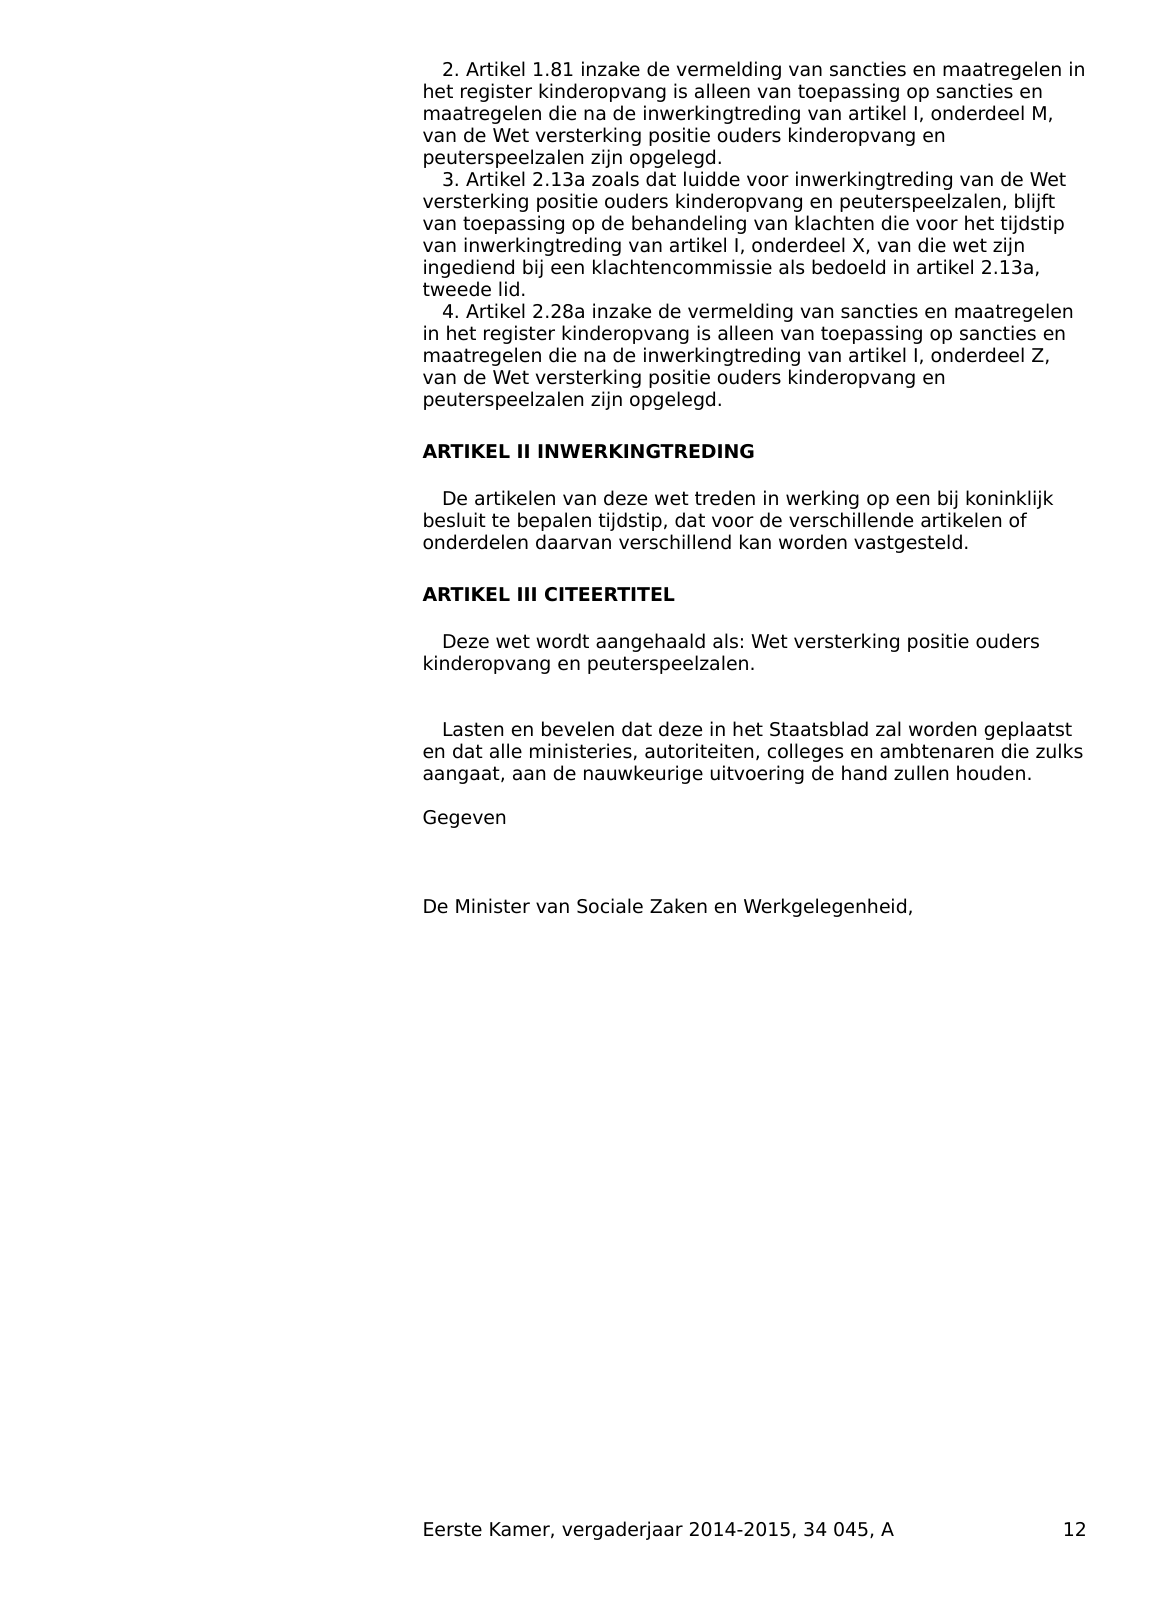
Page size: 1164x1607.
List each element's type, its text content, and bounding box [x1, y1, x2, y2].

text 4. Artikel 2.28a inzake de vermelding van sancties en maatregelen in het register kinderopvang is alleen van toepassing op sancties en maatregelen die na de inwerkingtreding van artikel I, onderdeel Z, van de Wet versterking positie ouders kinderopvang en peuterspeelzalen zijn opgelegd. [422, 301, 1087, 411]
subtitle ARTIKEL II INWERKINGTREDING [422, 441, 1087, 463]
text 3. Artikel 2.13a zoals dat luidde voor inwerkingtreding van de Wet versterking positie ouders kinderopvang en peuterspeelzalen, blijft van toepassing op de behandeling van klachten die voor het tijdstip van inwerkingtreding van artikel I, onderdeel X, van die wet zijn ingediend bij een klachtencommissie als bedoeld in artikel 2.13a, tweede lid. [422, 169, 1087, 301]
text 2. Artikel 1.81 inzake de vermelding van sancties en maatregelen in het register kinderopvang is alleen van toepassing op sancties en maatregelen die na de inwerkingtreding van artikel I, onderdeel M, van de Wet versterking positie ouders kinderopvang en peuterspeelzalen zijn opgelegd. [422, 59, 1087, 169]
text Gegeven [422, 807, 1087, 829]
subtitle ARTIKEL III CITEERTITEL [422, 584, 1087, 606]
text De Minister van Sociale Zaken en Werkgelegenheid, [422, 896, 1087, 918]
text De artikelen van deze wet treden in werking op een bij koninklijk besluit te bepalen tijdstip, dat voor de verschillende artikelen of onderdelen daarvan verschillend kan worden vastgesteld. [422, 488, 1087, 554]
text Deze wet wordt aangehaald als: Wet versterking positie ouders kinderopvang en peuterspeelzalen. [422, 631, 1087, 674]
text Lasten en bevelen dat deze in het Staatsblad zal worden geplaatst en dat alle ministeries, autoriteiten, colleges en ambtenaren die zulks aangaat, aan de nauwkeurige uitvoering de hand zullen houden. [422, 719, 1087, 785]
